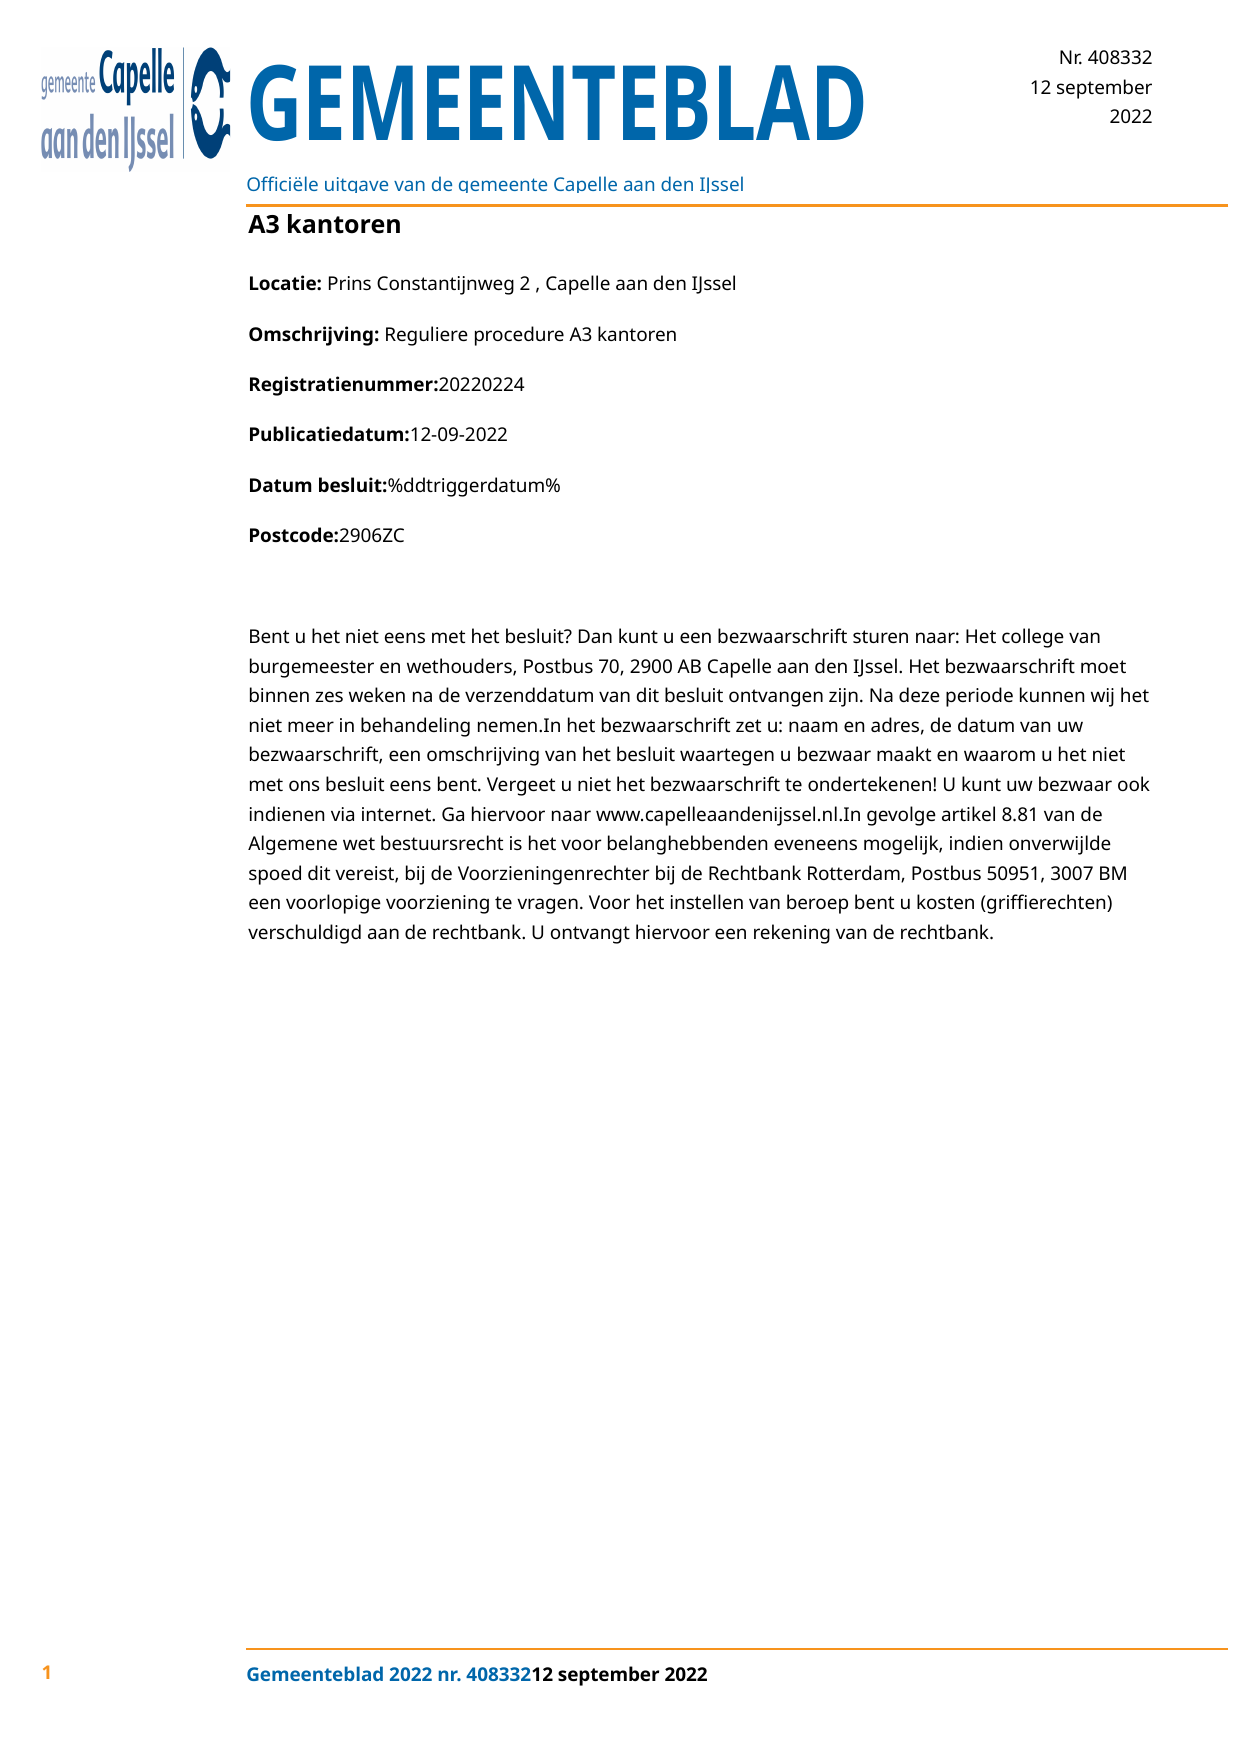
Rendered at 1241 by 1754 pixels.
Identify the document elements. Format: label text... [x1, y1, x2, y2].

text Locatie: Prins Constantijnweg 2 , Capelle aan den IJssel [248, 270, 1152, 296]
text Datum besluit:%ddtriggerdatum% [248, 472, 1152, 498]
text Publicatiedatum:12-09-2022 [248, 422, 1152, 447]
text Bent u het niet eens met het besluit? Dan kunt u een bezwaarschrift sturen naar: Het college van burgemeester en wethouders, Postbus 70, 2900 AB Capelle aan den IJssel. Het bezwaarschrift moet binnen zes weken na de verzenddatum van dit besluit ontvangen zijn. Na deze periode kunnen wij het niet meer in behandeling nemen.In het bezwaarschrift zet u: naam en adres, de datum van uw bezwaarschrift, een omschrijving van het besluit waartegen u bezwaar maakt en waarom u het niet met ons besluit eens bent. Vergeet u niet het bezwaarschrift te ondertekenen! U kunt uw bezwaar ook indienen via internet. Ga hiervoor naar www.capelleaandenijssel.nl.In gevolge artikel 8.81 van de Algemene wet bestuursrecht is het voor belanghebbenden eveneens mogelijk, indien onverwijlde spoed dit vereist, bij de Voorzieningenrechter bij de Rechtbank Rotterdam, Postbus 50951, 3007 BM een voorlopige voorziening te vragen. Voor het instellen van beroep bent u kosten (griffierechten) verschuldigd aan de rechtbank. U ontvangt hiervoor een rekening van de rechtbank. [248, 623, 1152, 945]
text Omschrijving: Reguliere procedure A3 kantoren [248, 321, 1152, 346]
text Registratienummer:20220224 [248, 371, 1152, 397]
picture [41, 47, 231, 172]
text Postcode:2906ZC [248, 522, 1152, 548]
text A3 kantoren [248, 207, 1152, 241]
